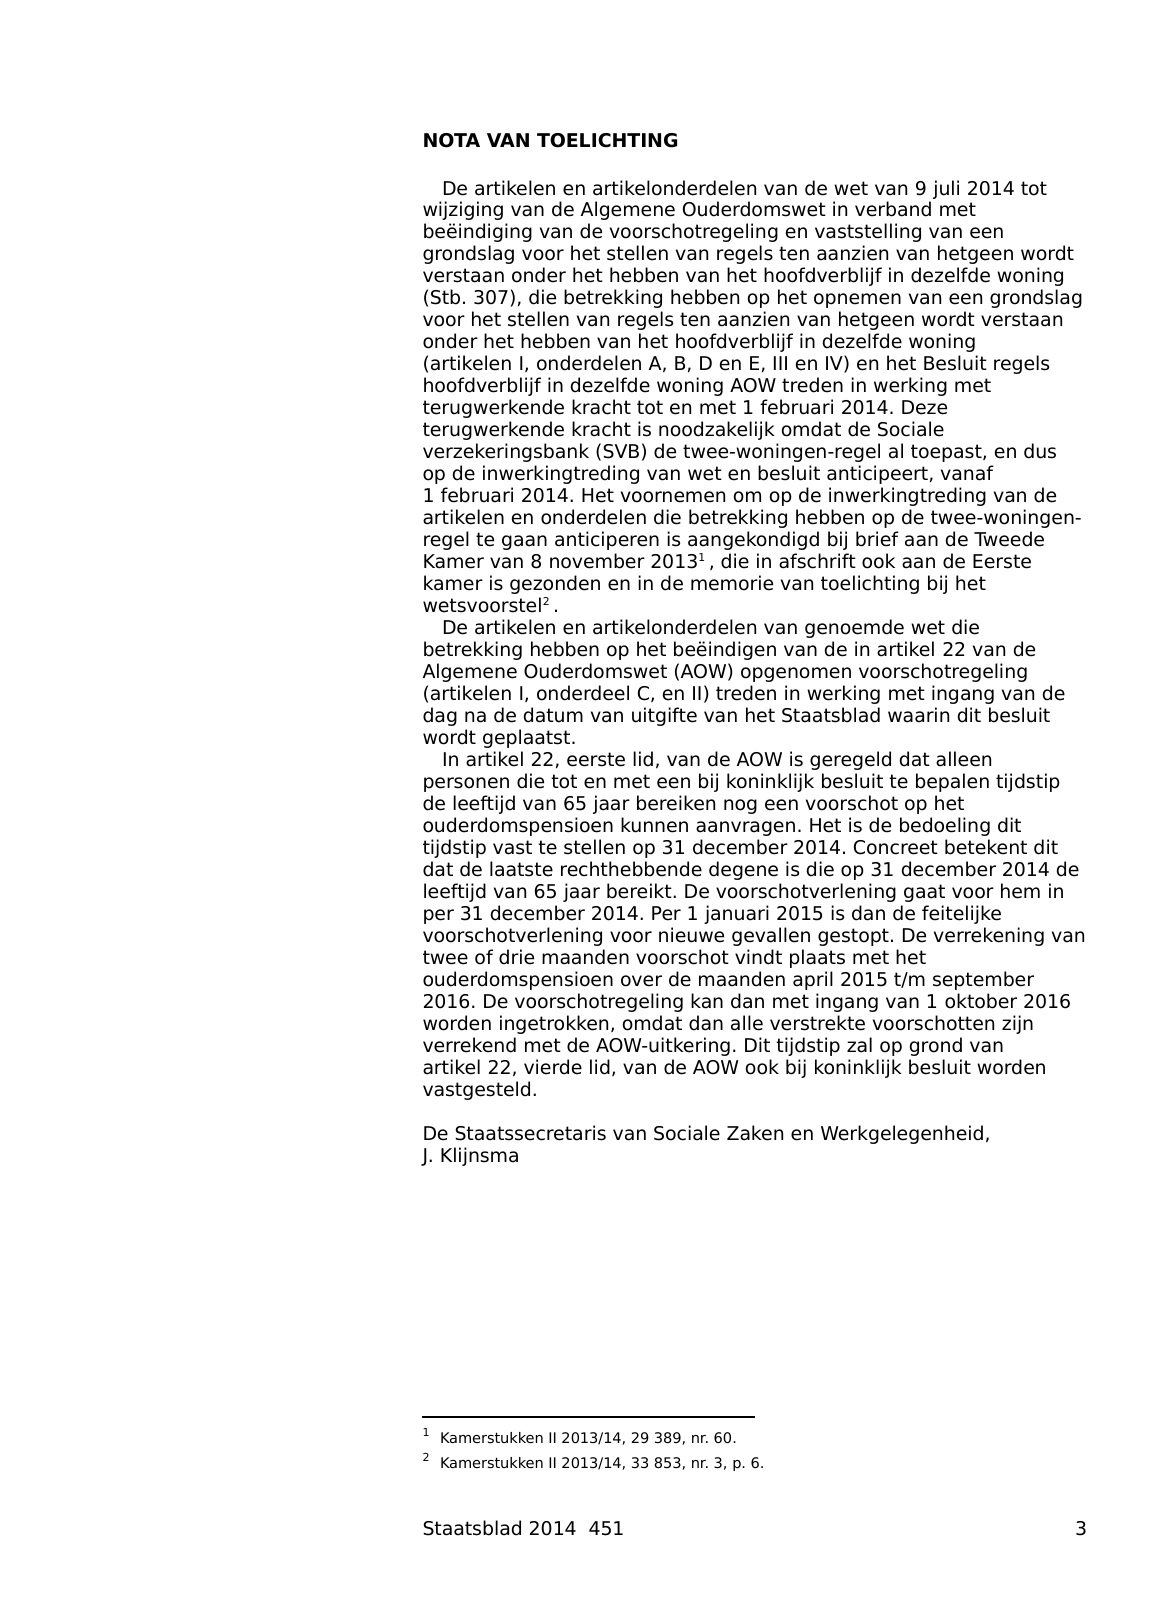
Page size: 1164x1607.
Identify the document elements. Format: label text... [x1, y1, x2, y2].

text De artikelen en artikelonderdelen van de wet van 9 juli 2014 tot wijziging van de Algemene Ouderdomswet in verband met beëindiging van de voorschotregeling en vaststelling van een grondslag voor het stellen van regels ten aanzien van hetgeen wordt verstaan onder het hebben van het hoofdverblijf in dezelfde woning (Stb. 307), die betrekking hebben op het opnemen van een grondslag voor het stellen van regels ten aanzien van hetgeen wordt verstaan onder het hebben van het hoofdverblijf in dezelfde woning (artikelen I, onderdelen A, B, D en E, III en IV) en het Besluit regels hoofdverblijf in dezelfde woning AOW treden in werking met terugwerkende kracht tot en met 1 februari 2014. Deze terugwerkende kracht is noodzakelijk omdat de Sociale verzekeringsbank (SVB) de twee-woningen-regel al toepast, en dus op de inwerkingtreding van wet en besluit anticipeert, vanaf 1 februari 2014. Het voornemen om op de inwerkingtreding van de artikelen en onderdelen die betrekking hebben op de twee-woningen-regel te gaan anticiperen is aangekondigd bij brief aan de Tweede Kamer van 8 november 2013, die in afschrift ook aan de Eerste kamer is gezonden en in de memorie van toelichting bij het wetsvoorstel. [422, 177, 1087, 617]
text Kamerstukken II 2013/14, 33 853, nr. 3, p. 6. [422, 1451, 1087, 1473]
text De Staatssecretaris van Sociale Zaken en Werkgelegenheid, J. Klijnsma [422, 1123, 1087, 1167]
text Kamerstukken II 2013/14, 29 389, nr. 60. [422, 1426, 1087, 1448]
text In artikel 22, eerste lid, van de AOW is geregeld dat alleen personen die tot en met een bij koninklijk besluit te bepalen tijdstip de leeftijd van 65 jaar bereiken nog een voorschot op het ouderdomspensioen kunnen aanvragen. Het is de bedoeling dit tijdstip vast te stellen op 31 december 2014. Concreet betekent dit dat de laatste rechthebbende degene is die op 31 december 2014 de leeftijd van 65 jaar bereikt. De voorschotverlening gaat voor hem in per 31 december 2014. Per 1 januari 2015 is dan de feitelijke voorschotverlening voor nieuwe gevallen gestopt. De verrekening van twee of drie maanden voorschot vindt plaats met het ouderdomspensioen over de maanden april 2015 t/m september 2016. De voorschotregeling kan dan met ingang van 1 oktober 2016 worden ingetrokken, omdat dan alle verstrekte voorschotten zijn verrekend met de AOW-uitkering. Dit tijdstip zal op grond van artikel 22, vierde lid, van de AOW ook bij koninklijk besluit worden vastgesteld. [422, 749, 1087, 1101]
subtitle NOTA VAN TOELICHTING [422, 130, 1087, 152]
text De artikelen en artikelonderdelen van genoemde wet die betrekking hebben op het beëindigen van de in artikel 22 van de Algemene Ouderdomswet (AOW) opgenomen voorschotregeling (artikelen I, onderdeel C, en II) treden in werking met ingang van de dag na de datum van uitgifte van het Staatsblad waarin dit besluit wordt geplaatst. [422, 617, 1087, 749]
